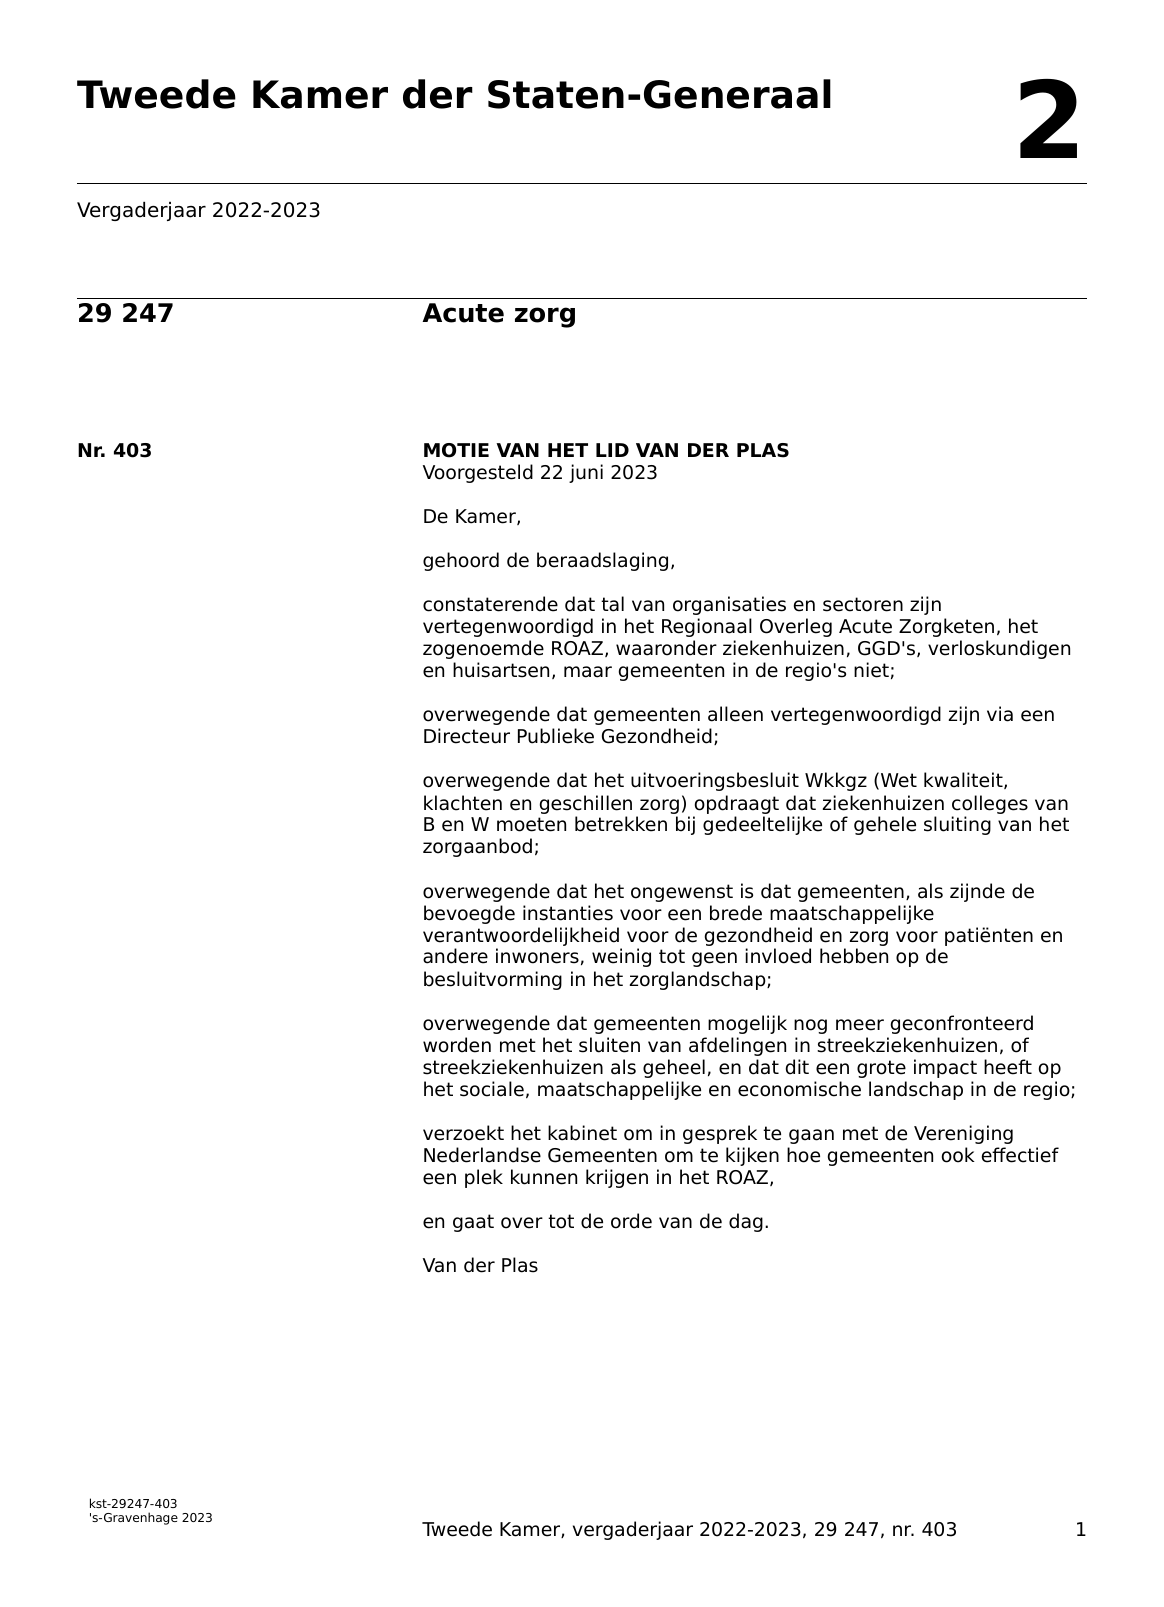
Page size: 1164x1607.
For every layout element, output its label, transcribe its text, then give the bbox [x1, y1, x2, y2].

text overwegende dat gemeenten mogelijk nog meer geconfronteerd worden met het sluiten van afdelingen in streekziekenhuizen, of streekziekenhuizen als geheel, en dat dit een grote impact heeft op het sociale, maatschappelijke en economische landschap in de regio; [422, 1013, 1087, 1101]
subtitle 29 247 Acute zorg [77, 299, 1087, 329]
text Voorgesteld 22 juni 2023 [422, 462, 1087, 484]
text overwegende dat het ongewenst is dat gemeenten, als zijnde de bevoegde instanties voor een brede maatschappelijke verantwoordelijkheid voor de gezondheid en zorg voor patiënten en andere inwoners, weinig tot geen invloed hebben op de besluitvorming in het zorglandschap; [422, 881, 1087, 990]
table_cell Vergaderjaar 2022-2023 [77, 184, 1087, 298]
text en gaat over tot de orde van de dag. [422, 1211, 1087, 1233]
text 's-Gravenhage 2023 [88, 1511, 323, 1525]
text De Kamer, [422, 506, 1087, 528]
subtitle Nr. 403 MOTIE VAN HET LID VAN DER PLAS [77, 440, 1087, 462]
text overwegende dat gemeenten alleen vertegenwoordigd zijn via een Directeur Publieke Gezondheid; [422, 704, 1087, 748]
text overwegende dat het uitvoeringsbesluit Wkkgz (Wet kwaliteit, klachten en geschillen zorg) opdraagt dat ziekenhuizen colleges van B en W moeten betrekken bij gedeeltelijke of gehele sluiting van het zorgaanbod; [422, 770, 1087, 858]
table_header Tweede Kamer der Staten-Generaal [77, 59, 886, 183]
text kst-29247-403 [88, 1497, 323, 1511]
text Van der Plas [422, 1255, 1087, 1277]
text verzoekt het kabinet om in gesprek te gaan met de Vereniging Nederlandse Gemeenten om te kijken hoe gemeenten ook effectief een plek kunnen krijgen in het ROAZ, [422, 1123, 1087, 1189]
text gehoord de beraadslaging, [422, 550, 1087, 572]
table_header 2 [886, 59, 1087, 183]
text constaterende dat tal van organisaties en sectoren zijn vertegenwoordigd in het Regionaal Overleg Acute Zorgketen, het zogenoemde ROAZ, waaronder ziekenhuizen, GGD's, verloskundigen en huisartsen, maar gemeenten in de regio's niet; [422, 594, 1087, 682]
